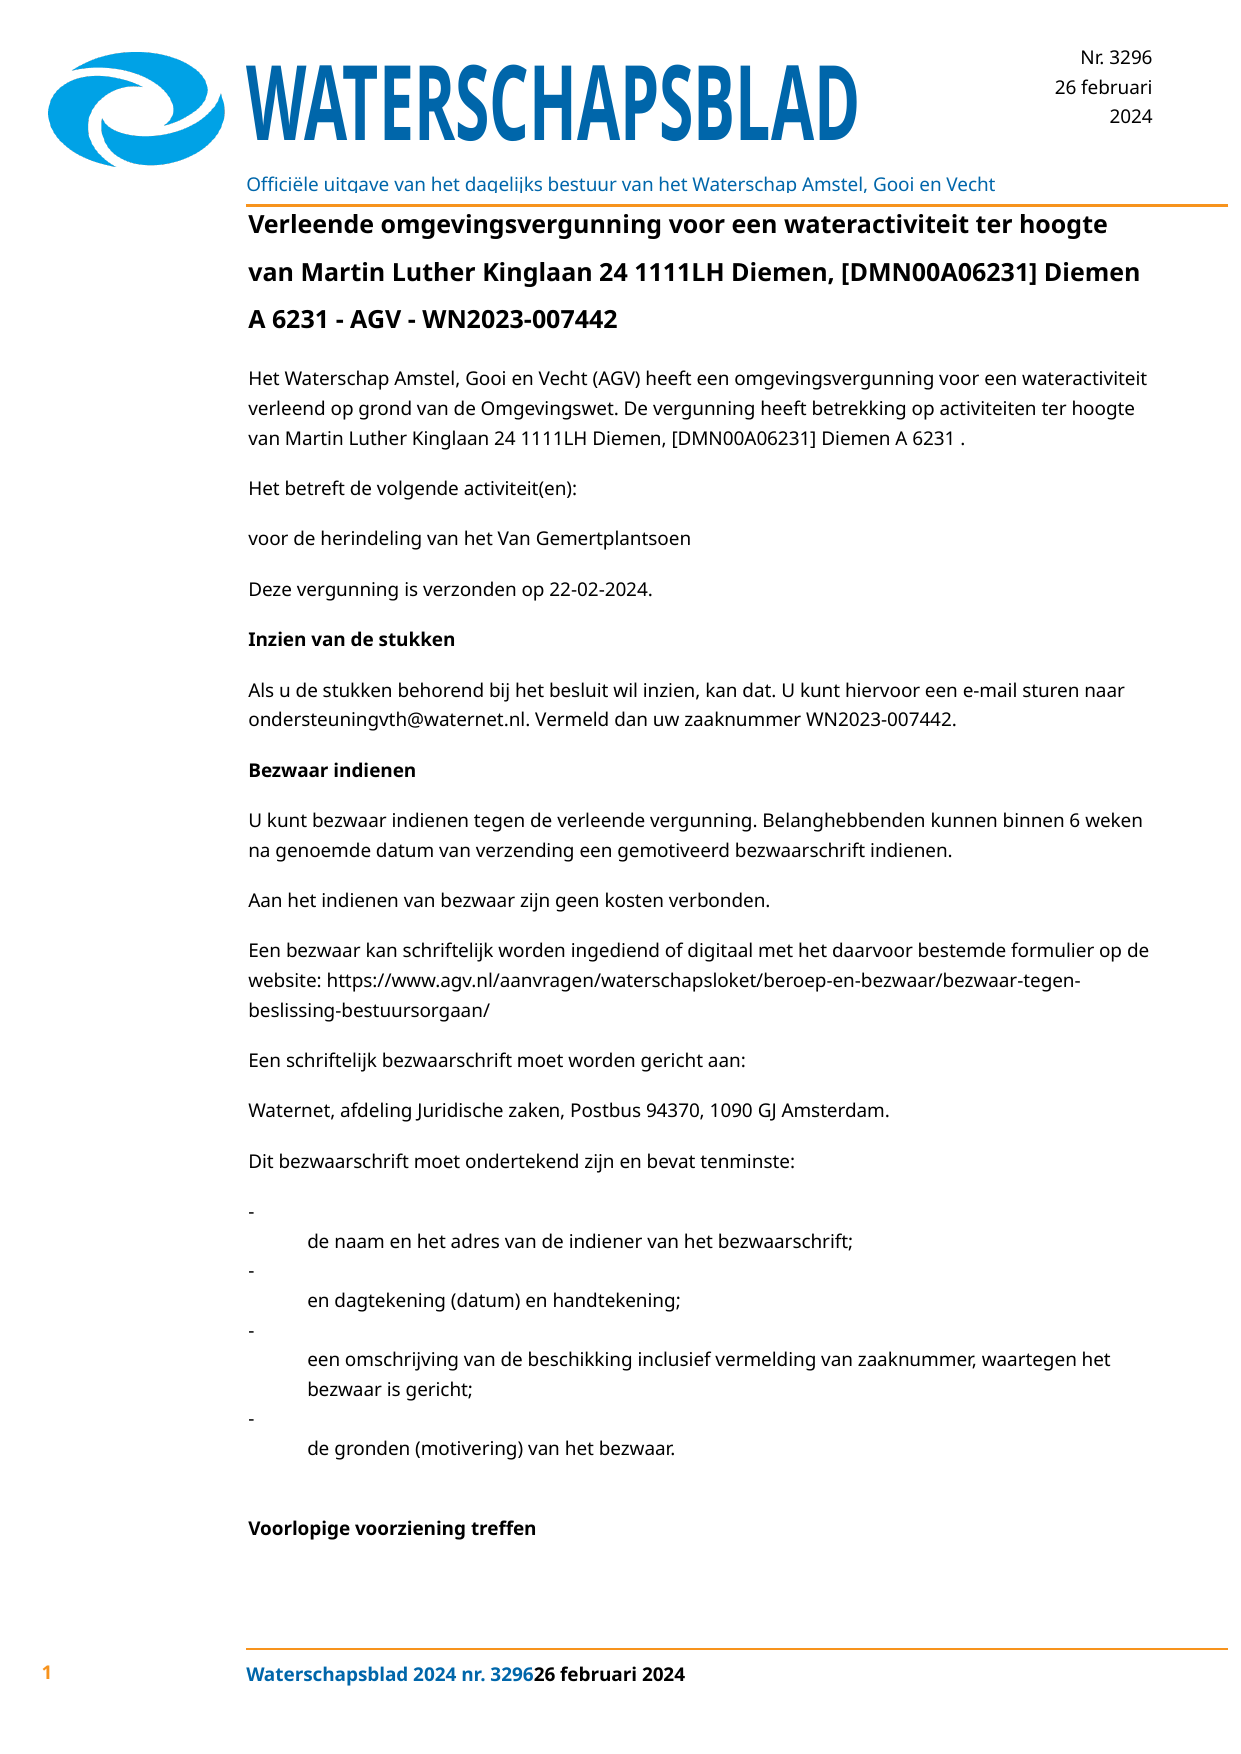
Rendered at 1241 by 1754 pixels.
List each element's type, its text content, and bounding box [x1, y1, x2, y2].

text voor de herindeling van het Van Gemertplantsoen [248, 526, 1152, 551]
text Dit bezwaarschrift moet ondertekend zijn en bevat tenminste: [248, 1148, 1152, 1174]
list een omschrijving van de beschikking inclusief vermelding van zaaknummer, waartegen het bezwaar is gericht; [248, 1346, 1152, 1402]
list de naam en het adres van de indiener van het bezwaarschrift; [248, 1228, 1152, 1254]
text Het Waterschap Amstel, Gooi en Vecht (AGV) heeft een omgevingsvergunning voor een wateractiviteit verleend op grond van de Omgevingswet. De vergunning heeft betrekking op activiteiten ter hoogte van Martin Luther Kinglaan 24 1111LH Diemen, [DMN00A06231] Diemen A 6231 . [248, 366, 1152, 450]
text U kunt bezwaar indienen tegen de verleende vergunning. Belanghebbenden kunnen binnen 6 weken na genoemde datum van verzending een gemotiveerd bezwaarschrift indienen. [248, 807, 1152, 862]
text Als u de stukken behorend bij het besluit wil inzien, kan dat. U kunt hiervoor een e-mail sturen naar ondersteuningvth@waternet.nl. Vermeld dan uw zaaknummer WN2023-007442. [248, 677, 1152, 732]
picture [41, 47, 231, 172]
text Waternet, afdeling Juridische zaken, Postbus 94370, 1090 GJ Amsterdam. [248, 1098, 1152, 1123]
text Voorlopige voorziening treffen [248, 1515, 1152, 1541]
text Aan het indienen van bezwaar zijn geen kosten verbonden. [248, 887, 1152, 913]
list de gronden (motivering) van het bezwaar. [248, 1435, 1152, 1461]
text Deze vergunning is verzonden op 22-02-2024. [248, 576, 1152, 602]
text Een schriftelijk bezwaarschrift moet worden gericht aan: [248, 1047, 1152, 1073]
list en dagtekening (datum) en handtekening; [248, 1287, 1152, 1313]
text Een bezwaar kan schriftelijk worden ingediend of digitaal met het daarvoor bestemde formulier op de website: https://www.agv.nl/aanvragen/waterschapsloket/beroep-en-bezwaar/bezwaar-tegen-beslissing-bestuursorgaan/ [248, 938, 1152, 1022]
text Verleende omgevingsvergunning voor een wateractiviteit ter hoogte van Martin Luther Kinglaan 24 1111LH Diemen, [DMN00A06231] Diemen A 6231 - AGV - WN2023-007442 [248, 207, 1152, 336]
text Het betreft de volgende activiteit(en): [248, 475, 1152, 501]
text Inzien van de stukken [248, 626, 1152, 652]
text Bezwaar indienen [248, 757, 1152, 782]
